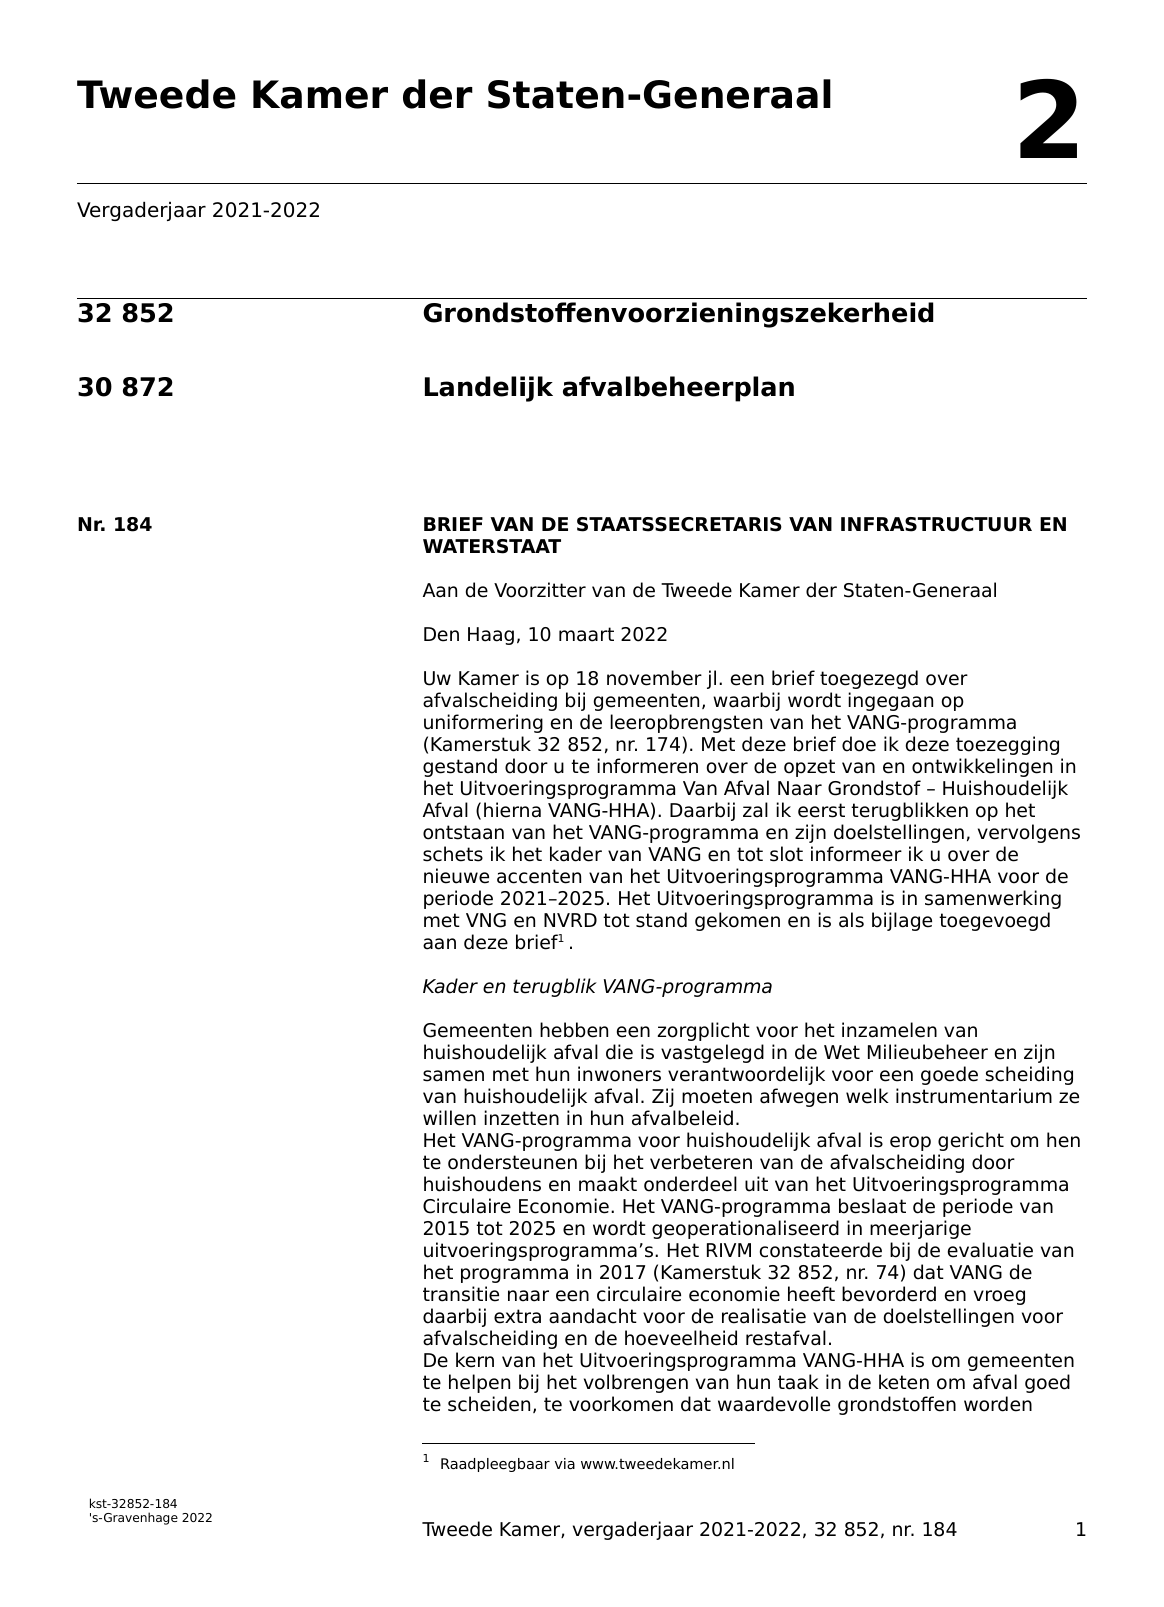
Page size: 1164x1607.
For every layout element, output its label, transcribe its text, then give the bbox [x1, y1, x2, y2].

text kst-32852-184 [88, 1497, 323, 1511]
text Het VANG-programma voor huishoudelijk afval is erop gericht om hen te ondersteunen bij het verbeteren van de afvalscheiding door huishoudens en maakt onderdeel uit van het Uitvoeringsprogramma Circulaire Economie. Het VANG-programma beslaat de periode van 2015 tot 2025 en wordt geoperationaliseerd in meerjarige uitvoeringsprogramma’s. Het RIVM constateerde bij de evaluatie van het programma in 2017 (Kamerstuk 32 852, nr. 74) dat VANG de transitie naar een circulaire economie heeft bevorderd en vroeg daarbij extra aandacht voor de realisatie van de doelstellingen voor afvalscheiding en de hoeveelheid restafval. [422, 1130, 1087, 1350]
table_header 2 [886, 59, 1087, 183]
subtitle 30 872 Landelijk afvalbeheerplan [77, 373, 1087, 403]
table_header Tweede Kamer der Staten-Generaal [77, 59, 886, 183]
subtitle Kader en terugblik VANG-programma [422, 976, 1087, 998]
text De kern van het Uitvoeringsprogramma VANG-HHA is om gemeenten te helpen bij het volbrengen van hun taak in de keten om afval goed te scheiden, te voorkomen dat waardevolle grondstoffen worden [422, 1350, 1087, 1416]
subtitle 32 852 Grondstoffenvoorzieningszekerheid [77, 299, 1087, 329]
text 's-Gravenhage 2022 [88, 1511, 323, 1525]
text Uw Kamer is op 18 november jl. een brief toegezegd over afvalscheiding bij gemeenten, waarbij wordt ingegaan op uniformering en de leeropbrengsten van het VANG-programma (Kamerstuk 32 852, nr. 174). Met deze brief doe ik deze toezegging gestand door u te informeren over de opzet van en ontwikkelingen in het Uitvoeringsprogramma Van Afval Naar Grondstof – Huishoudelijk Afval (hierna VANG-HHA). Daarbij zal ik eerst terugblikken op het ontstaan van het VANG-programma en zijn doelstellingen, vervolgens schets ik het kader van VANG en tot slot informeer ik u over de nieuwe accenten van het Uitvoeringsprogramma VANG-HHA voor de periode 2021–2025. Het Uitvoeringsprogramma is in samenwerking met VNG en NVRD tot stand gekomen en is als bijlage toegevoegd aan deze brief. [422, 668, 1087, 954]
text Raadpleegbaar via www.tweedekamer.nl [422, 1452, 1087, 1474]
subtitle Nr. 184 BRIEF VAN DE STAATSSECRETARIS VAN INFRASTRUCTUUR EN WATERSTAAT [77, 514, 1087, 558]
text Gemeenten hebben een zorgplicht voor het inzamelen van huishoudelijk afval die is vastgelegd in de Wet Milieubeheer en zijn samen met hun inwoners verantwoordelijk voor een goede scheiding van huishoudelijk afval. Zij moeten afwegen welk instrumentarium ze willen inzetten in hun afvalbeleid. [422, 1020, 1087, 1130]
text Aan de Voorzitter van de Tweede Kamer der Staten-Generaal [422, 580, 1087, 602]
table_cell Vergaderjaar 2021-2022 [77, 184, 1087, 298]
text Den Haag, 10 maart 2022 [422, 624, 1087, 646]
